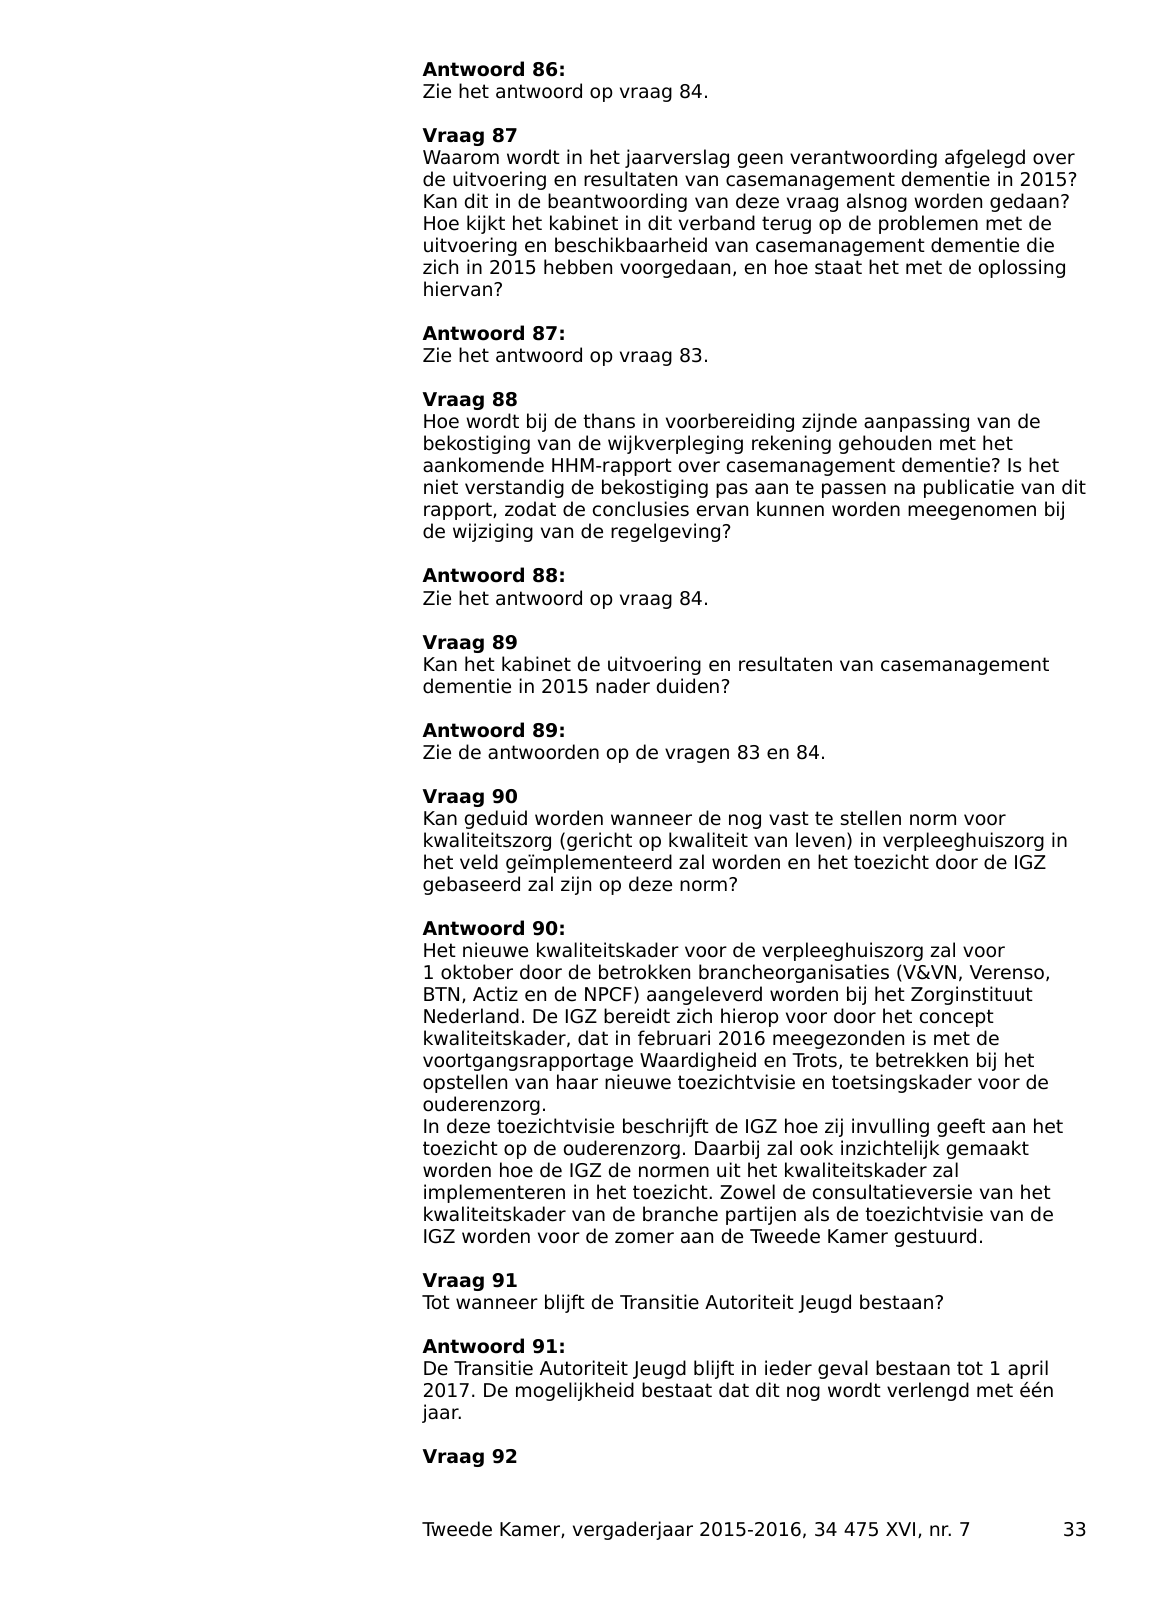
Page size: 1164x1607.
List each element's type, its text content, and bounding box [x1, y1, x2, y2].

text Kan het kabinet de uitvoering en resultaten van casemanagement dementie in 2015 nader duiden? [422, 653, 1087, 697]
text Antwoord 89: [422, 720, 1087, 742]
text Vraag 91 [422, 1270, 1087, 1292]
text Kan geduid worden wanneer de nog vast te stellen norm voor kwaliteitszorg (gericht op kwaliteit van leven) in verpleeghuiszorg in het veld geïmplementeerd zal worden en het toezicht door de IGZ gebaseerd zal zijn op deze norm? [422, 808, 1087, 896]
text Antwoord 87: [422, 323, 1087, 345]
text Antwoord 88: [422, 565, 1087, 587]
text Vraag 90 [422, 786, 1087, 808]
text Vraag 88 [422, 389, 1087, 411]
text Antwoord 90: [422, 918, 1087, 940]
text Antwoord 86: [422, 59, 1087, 81]
text Tot wanneer blijft de Transitie Autoriteit Jeugd bestaan? [422, 1292, 1087, 1314]
text Vraag 89 [422, 632, 1087, 653]
text Zie de antwoorden op de vragen 83 en 84. [422, 742, 1087, 764]
text Vraag 92 [422, 1446, 1087, 1468]
text Antwoord 91: [422, 1336, 1087, 1358]
text De Transitie Autoriteit Jeugd blijft in ieder geval bestaan tot 1 april 2017. De mogelijkheid bestaat dat dit nog wordt verlengd met één jaar. [422, 1358, 1087, 1424]
text Waarom wordt in het jaarverslag geen verantwoording afgelegd over de uitvoering en resultaten van casemanagement dementie in 2015? Kan dit in de beantwoording van deze vraag alsnog worden gedaan? Hoe kijkt het kabinet in dit verband terug op de problemen met de uitvoering en beschikbaarheid van casemanagement dementie die zich in 2015 hebben voorgedaan, en hoe staat het met de oplossing hiervan? [422, 147, 1087, 301]
text Zie het antwoord op vraag 84. [422, 81, 1087, 103]
text Het nieuwe kwaliteitskader voor de verpleeghuiszorg zal voor 1 oktober door de betrokken brancheorganisaties (V&VN, Verenso, BTN, Actiz en de NPCF) aangeleverd worden bij het Zorginstituut Nederland. De IGZ bereidt zich hierop voor door het concept kwaliteitskader, dat in februari 2016 meegezonden is met de voortgangsrapportage Waardigheid en Trots, te betrekken bij het opstellen van haar nieuwe toezichtvisie en toetsingskader voor de ouderenzorg. [422, 940, 1087, 1116]
text Zie het antwoord op vraag 84. [422, 587, 1087, 609]
text Hoe wordt bij de thans in voorbereiding zijnde aanpassing van de bekostiging van de wijkverpleging rekening gehouden met het aankomende HHM-rapport over casemanagement dementie? Is het niet verstandig de bekostiging pas aan te passen na publicatie van dit rapport, zodat de conclusies ervan kunnen worden meegenomen bij de wijziging van de regelgeving? [422, 411, 1087, 543]
text Zie het antwoord op vraag 83. [422, 345, 1087, 367]
text Vraag 87 [422, 125, 1087, 147]
text In deze toezichtvisie beschrijft de IGZ hoe zij invulling geeft aan het toezicht op de ouderenzorg. Daarbij zal ook inzichtelijk gemaakt worden hoe de IGZ de normen uit het kwaliteitskader zal implementeren in het toezicht. Zowel de consultatieversie van het kwaliteitskader van de branche partijen als de toezichtvisie van de IGZ worden voor de zomer aan de Tweede Kamer gestuurd. [422, 1116, 1087, 1248]
